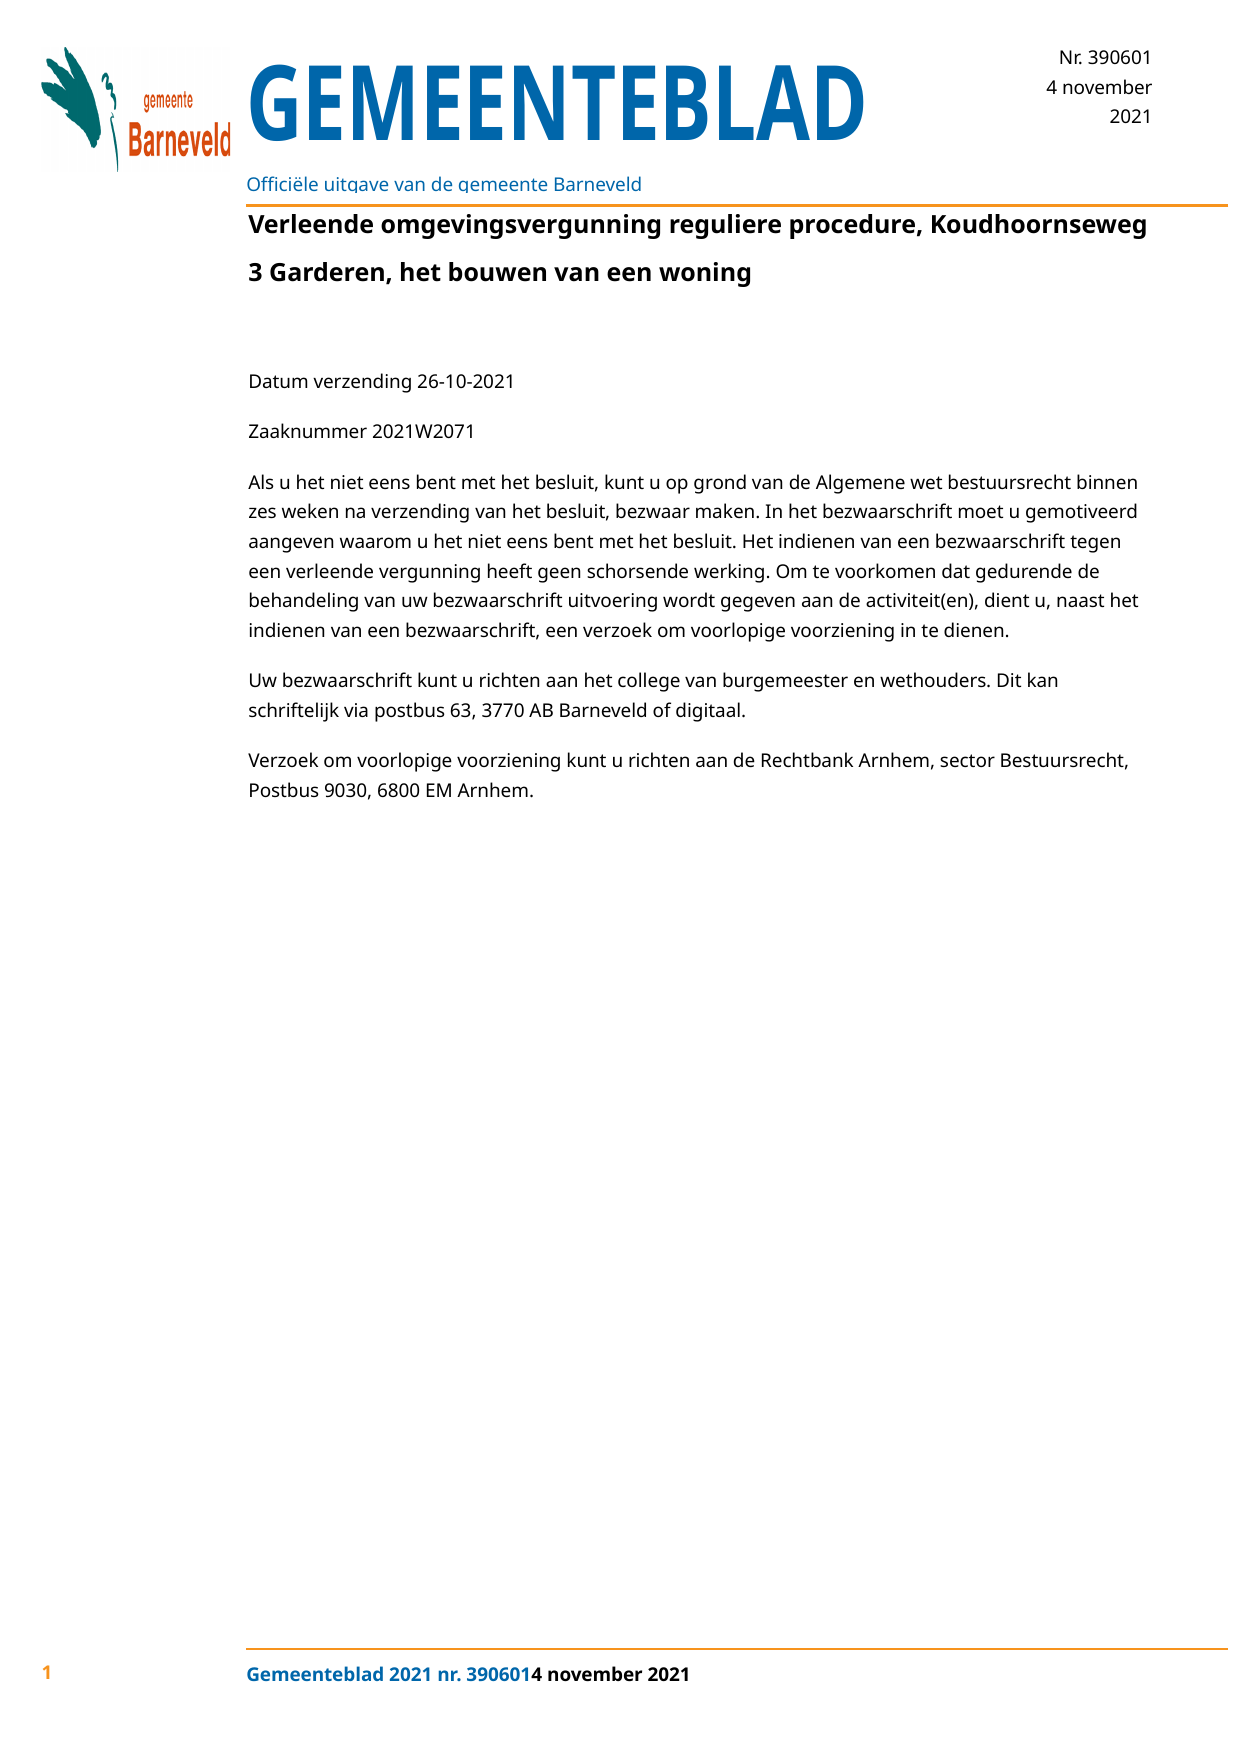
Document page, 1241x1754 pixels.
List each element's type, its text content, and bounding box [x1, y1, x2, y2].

text Als u het niet eens bent met het besluit, kunt u op grond van de Algemene wet bestuursrecht binnen zes weken na verzending van het besluit, bezwaar maken. In het bezwaarschrift moet u gemotiveerd aangeven waarom u het niet eens bent met het besluit. Het indienen van een bezwaarschrift tegen een verleende vergunning heeft geen schorsende werking. Om te voorkomen dat gedurende de behandeling van uw bezwaarschrift uitvoering wordt gegeven aan de activiteit(en), dient u, naast het indienen van een bezwaarschrift, een verzoek om voorlopige voorziening in te dienen. [248, 469, 1152, 643]
text Zaaknummer 2021W2071 [248, 419, 1152, 444]
text Datum verzending 26-10-2021 [248, 368, 1152, 394]
text Verleende omgevingsvergunning reguliere procedure, Koudhoornseweg 3 Garderen, het bouwen van een woning [248, 207, 1152, 288]
text Verzoek om voorlopige voorziening kunt u richten aan de Rechtbank Arnhem, sector Bestuursrecht, Postbus 9030, 6800 EM Arnhem. [248, 747, 1152, 803]
picture [41, 47, 231, 172]
text Uw bezwaarschrift kunt u richten aan het college van burgemeester en wethouders. Dit kan schriftelijk via postbus 63, 3770 AB Barneveld of digitaal. [248, 667, 1152, 723]
